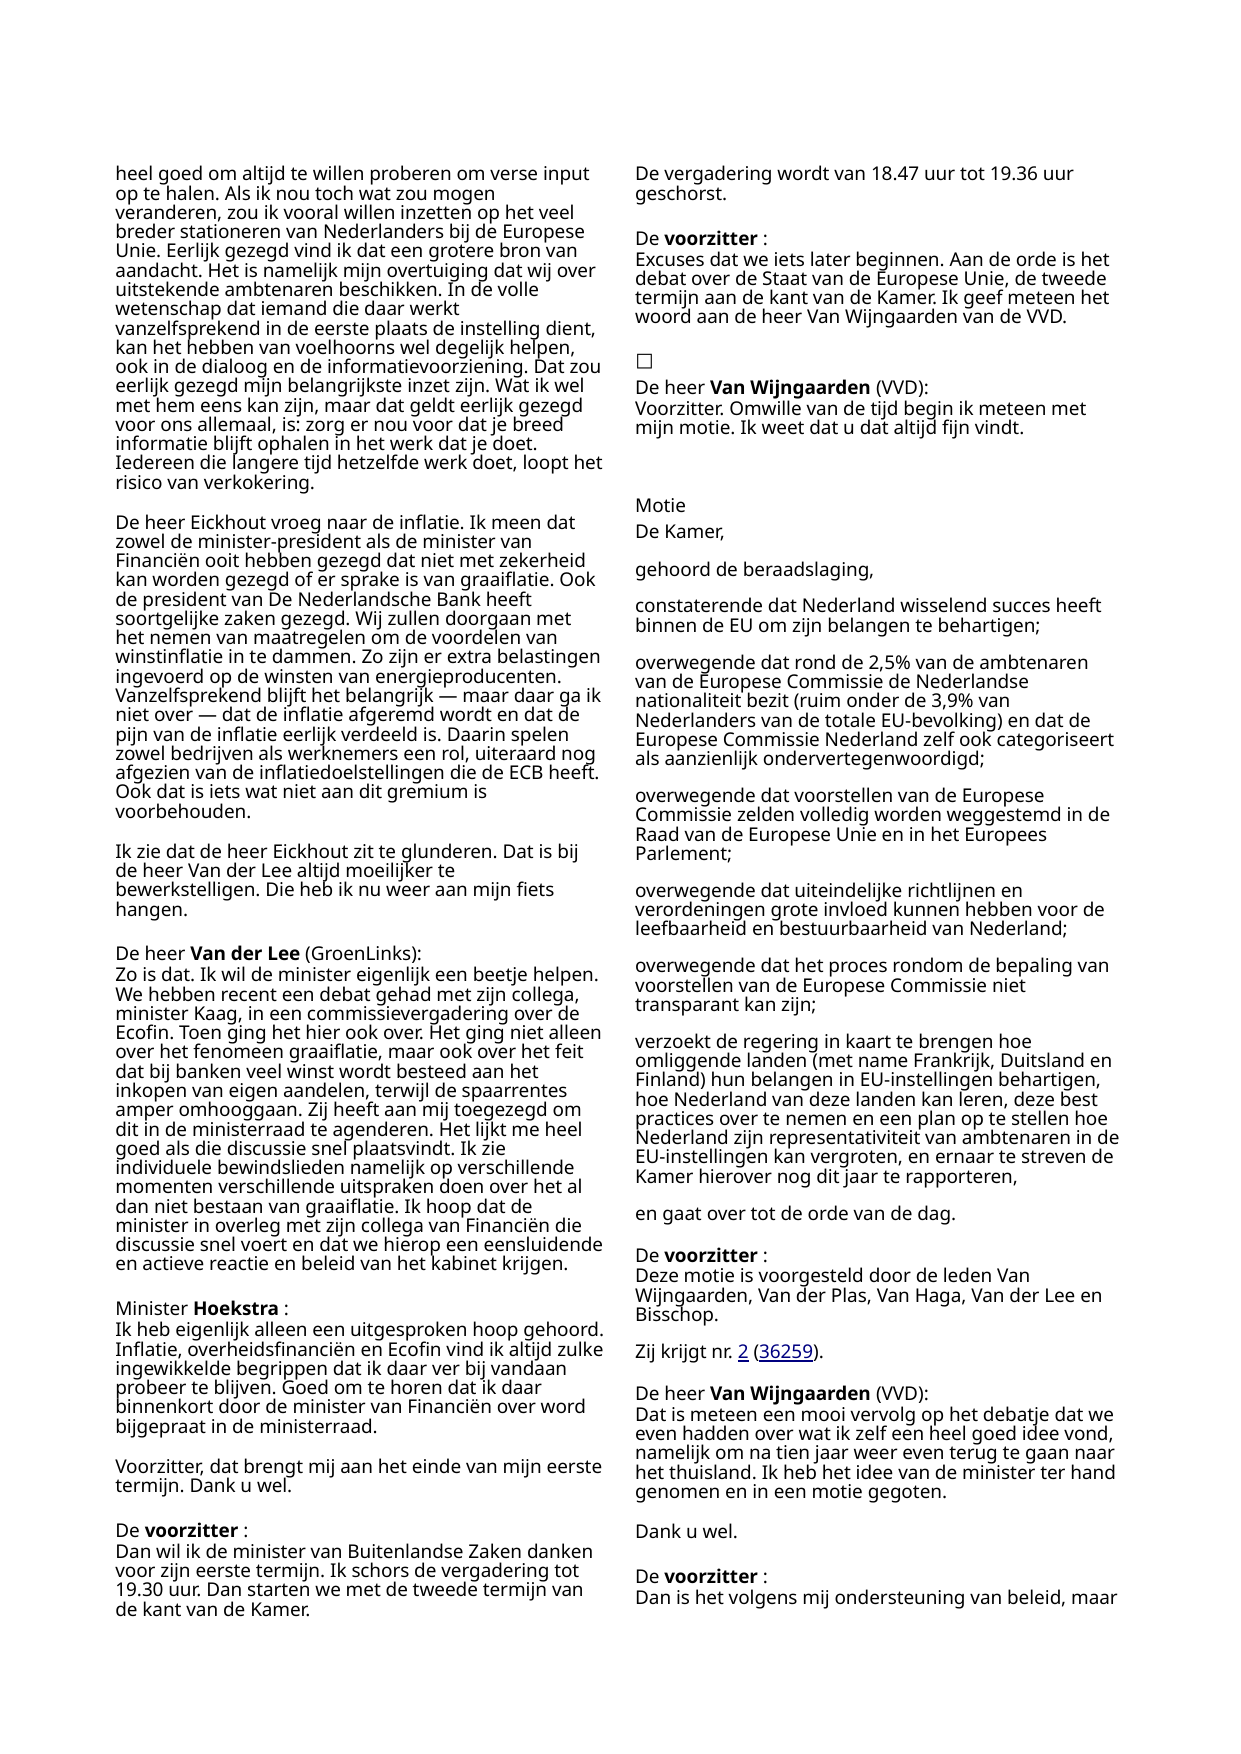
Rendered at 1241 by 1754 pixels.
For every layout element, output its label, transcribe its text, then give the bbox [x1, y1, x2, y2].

text De Kamer, [635, 523, 1125, 543]
text De heer Van Wijngaarden (VVD): [635, 374, 1125, 400]
text Dan wil ik de minister van Buitenlandse Zaken danken voor zijn eerste termijn. Ik schors de vergadering tot 19.30 uur. Dan starten we met de tweede termijn van de kant van de Kamer. [115, 1543, 605, 1620]
text ⬜ [635, 348, 1125, 374]
text De voorzitter : [635, 1563, 1125, 1589]
text gehoord de beraadslaging, [635, 561, 1125, 580]
text De heer Van der Lee (GroenLinks): [115, 941, 605, 966]
text Dat is meteen een mooi vervolg op het debatje dat we even hadden over wat ik zelf een heel goed idee vond, namelijk om na tien jaar weer even terug te gaan naar het thuisland. Ik heb het idee van de minister ter hand genomen en in een motie gegoten. [635, 1406, 1125, 1502]
text Zij krijgt nr. 2 (36259). [635, 1343, 1125, 1362]
text De voorzitter : [635, 225, 1125, 251]
text Excuses dat we iets later beginnen. Aan de orde is het debat over de Staat van de Europese Unie, de tweede termijn aan de kant van de Kamer. Ik geef meteen het woord aan de heer Van Wijngaarden van de VVD. [635, 251, 1125, 328]
text De heer Van Wijngaarden (VVD): [635, 1380, 1125, 1406]
text Voorzitter, dat brengt mij aan het einde van mijn eerste termijn. Dank u wel. [115, 1458, 605, 1496]
text overwegende dat voorstellen van de Europese Commissie zelden volledig worden weggestemd in de Raad van de Europese Unie en in het Europees Parlement; [635, 787, 1125, 864]
text overwegende dat het proces rondom de bepaling van voorstellen van de Europese Commissie niet transparant kan zijn; [635, 957, 1125, 1015]
text overwegende dat rond de 2,5% van de ambtenaren van de Europese Commissie de Nederlandse nationaliteit bezit (ruim onder de 3,9% van Nederlanders van de totale EU-bevolking) en dat de Europese Commissie Nederland zelf ook categoriseert als aanzienlijk ondervertegenwoordigd; [635, 654, 1125, 769]
text Motie [635, 492, 1125, 518]
text De heer Eickhout vroeg naar de inflatie. Ik meen dat zowel de minister-president als de minister van Financiën ooit hebben gezegd dat niet met zekerheid kan worden gezegd of er sprake is van graaiflatie. Ook de president van De Nederlandsche Bank heeft soortgelijke zaken gezegd. Wij zullen doorgaan met het nemen van maatregelen om de voordelen van winstinflatie in te dammen. Zo zijn er extra belastingen ingevoerd op de winsten van energieproducenten. Vanzelfsprekend blijft het belangrijk — maar daar ga ik niet over — dat de inflatie afgeremd wordt en dat de pijn van de inflatie eerlijk verdeeld is. Daarin spelen zowel bedrijven als werknemers een rol, uiteraard nog afgezien van de inflatiedoelstellingen die de ECB heeft. Ook dat is iets wat niet aan dit gremium is voorbehouden. [115, 514, 605, 822]
text Ik heb eigenlijk alleen een uitgesproken hoop gehoord. Inflatie, overheidsfinanciën en Ecofin vind ik altijd zulke ingewikkelde begrippen dat ik daar ver bij vandaan probeer te blijven. Goed om te horen dat ik daar binnenkort door de minister van Financiën over word bijgepraat in de ministerraad. [115, 1321, 605, 1437]
text en gaat over tot de orde van de dag. [635, 1205, 1125, 1224]
text Deze motie is voorgesteld door de leden Van Wijngaarden, Van der Plas, Van Haga, Van der Lee en Bisschop. [635, 1267, 1125, 1325]
text Minister Hoekstra : [115, 1296, 605, 1321]
text De vergadering wordt van 18.47 uur tot 19.36 uur geschorst. [635, 165, 1125, 204]
text overwegende dat uiteindelijke richtlijnen en verordeningen grote invloed kunnen hebben voor de leefbaarheid en bestuurbaarheid van Nederland; [635, 882, 1125, 940]
text heel goed om altijd te willen proberen om verse input op te halen. Als ik nou toch wat zou mogen veranderen, zou ik vooral willen inzetten op het veel breder stationeren van Nederlanders bij de Europese Unie. Eerlijk gezegd vind ik dat een grotere bron van aandacht. Het is namelijk mijn overtuiging dat wij over uitstekende ambtenaren beschikken. In de volle wetenschap dat iemand die daar werkt vanzelfsprekend in de eerste plaats de instelling dient, kan het hebben van voelhoorns wel degelijk helpen, ook in de dialoog en de informatievoorziening. Dat zou eerlijk gezegd mijn belangrijkste inzet zijn. Wat ik wel met hem eens kan zijn, maar dat geldt eerlijk gezegd voor ons allemaal, is: zorg er nou voor dat je breed informatie blijft ophalen in het werk dat je doet. Iedereen die langere tijd hetzelfde werk doet, loopt het risico van verkokering. [115, 165, 605, 493]
text Dank u wel. [635, 1523, 1125, 1542]
text constaterende dat Nederland wisselend succes heeft binnen de EU om zijn belangen te behartigen; [635, 597, 1125, 636]
text Dan is het volgens mij ondersteuning van beleid, maar [635, 1589, 1125, 1608]
text De voorzitter : [115, 1517, 605, 1543]
text Ik zie dat de heer Eickhout zit te glunderen. Dat is bij de heer Van der Lee altijd moeilijker te bewerkstelligen. Die heb ik nu weer aan mijn fiets hangen. [115, 843, 605, 920]
text Zo is dat. Ik wil de minister eigenlijk een beetje helpen. We hebben recent een debat gehad met zijn collega, minister Kaag, in een commissievergadering over de Ecofin. Toen ging het hier ook over. Het ging niet alleen over het fenomeen graaiflatie, maar ook over het feit dat bij banken veel winst wordt besteed aan het inkopen van eigen aandelen, terwijl de spaarrentes amper omhooggaan. Zij heeft aan mij toegezegd om dit in de ministerraad te agenderen. Het lijkt me heel goed als die discussie snel plaatsvindt. Ik zie individuele bewindslieden namelijk op verschillende momenten verschillende uitspraken doen over het al dan niet bestaan van graaiflatie. Ik hoop dat de minister in overleg met zijn collega van Financiën die discussie snel voert en dat we hierop een eensluidende en actieve reactie en beleid van het kabinet krijgen. [115, 966, 605, 1275]
text De voorzitter : [635, 1242, 1125, 1267]
text Voorzitter. Omwille van de tijd begin ik meteen met mijn motie. Ik weet dat u dat altijd fijn vindt. [635, 400, 1125, 438]
text verzoekt de regering in kaart te brengen hoe omliggende landen (met name Frankrijk, Duitsland en Finland) hun belangen in EU-instellingen behartigen, hoe Nederland van deze landen kan leren, deze best practices over te nemen en een plan op te stellen hoe Nederland zijn representativiteit van ambtenaren in de EU-instellingen kan vergroten, en ernaar te streven de Kamer hierover nog dit jaar te rapporteren, [635, 1033, 1125, 1187]
